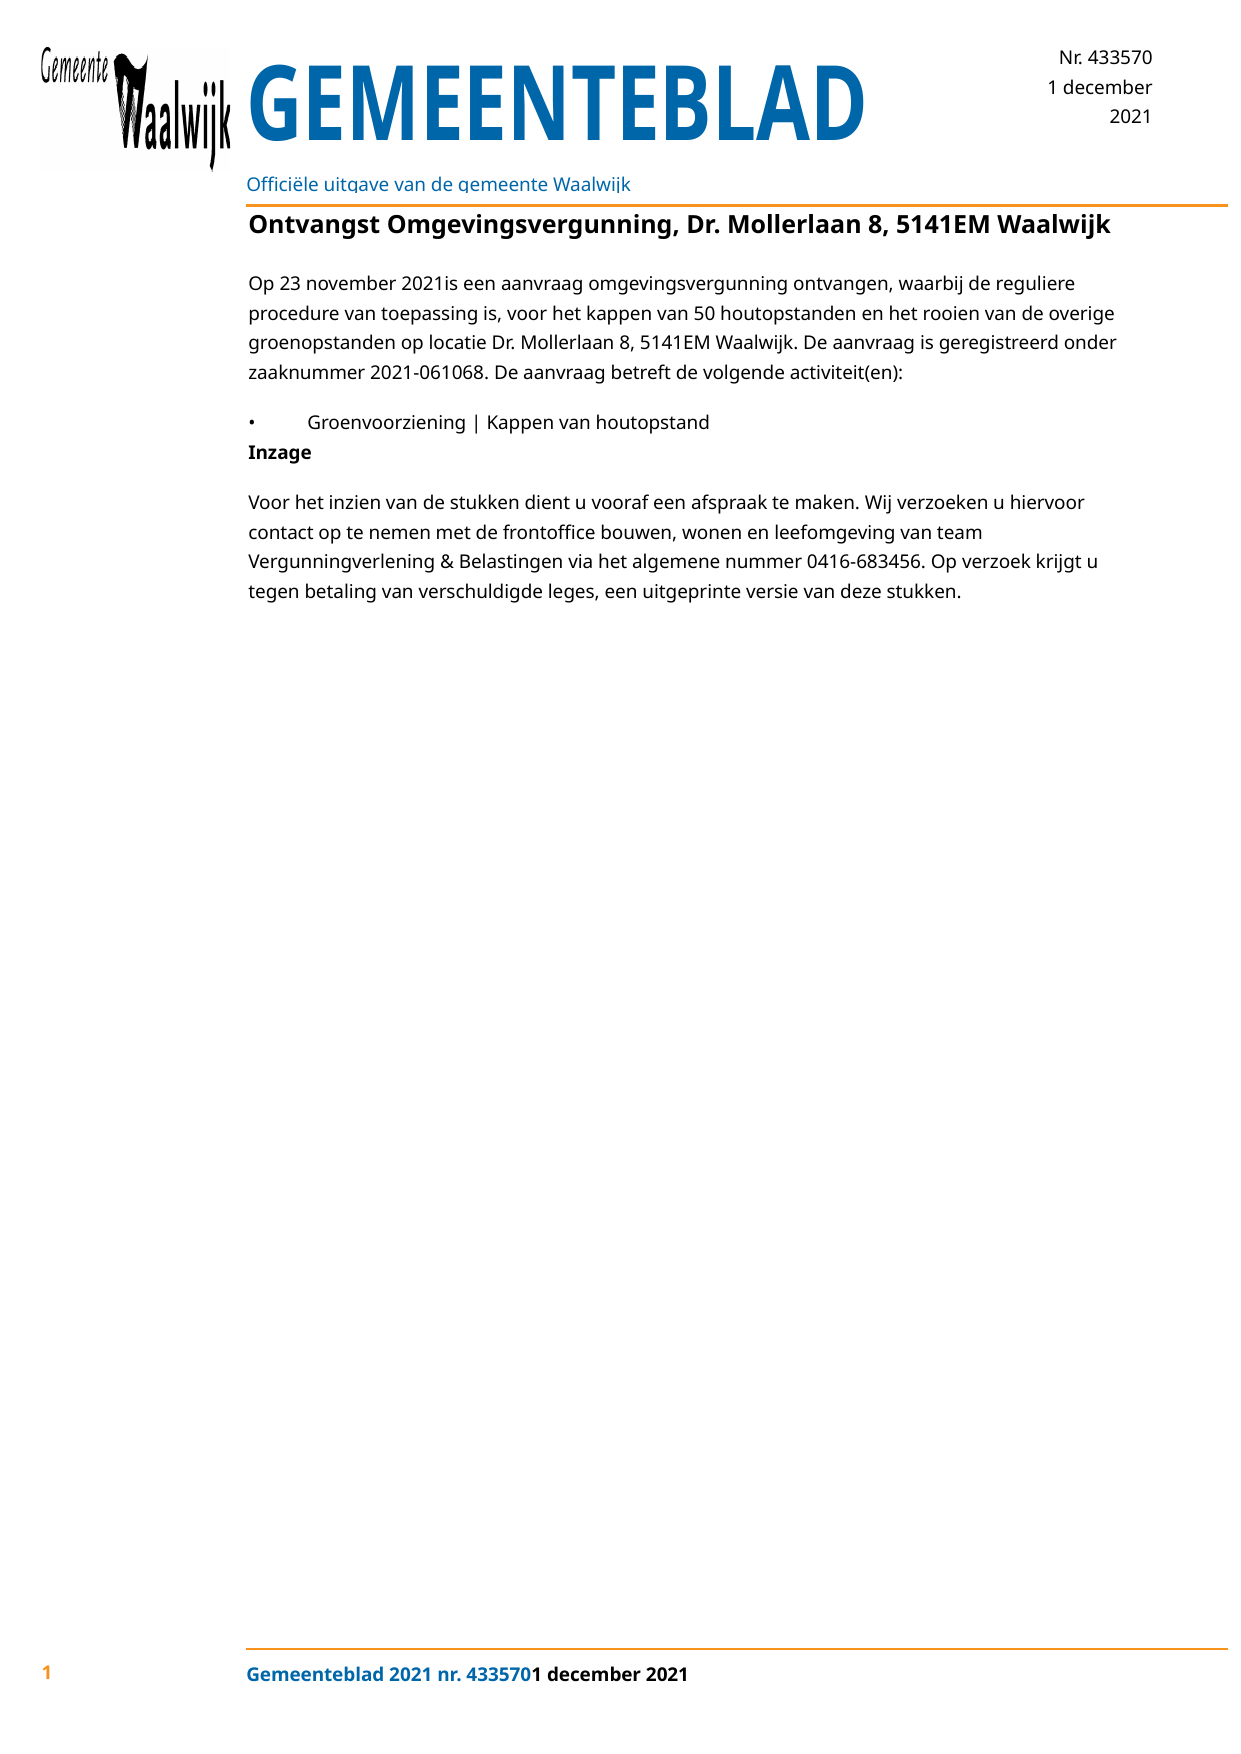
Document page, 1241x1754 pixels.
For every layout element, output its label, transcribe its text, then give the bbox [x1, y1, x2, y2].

text Inzage [248, 439, 1152, 465]
list Groenvoorziening | Kappen van houtopstand [248, 409, 1152, 435]
text Voor het inzien van de stukken dient u vooraf een afspraak te maken. Wij verzoeken u hiervoor contact op te nemen met de frontoffice bouwen, wonen en leefomgeving van team Vergunningverlening & Belastingen via het algemene nummer 0416-683456. Op verzoek krijgt u tegen betaling van verschuldigde leges, een uitgeprinte versie van deze stukken. [248, 489, 1152, 604]
text Ontvangst Omgevingsvergunning, Dr. Mollerlaan 8, 5141EM Waalwijk [248, 207, 1152, 241]
text Op 23 november 2021is een aanvraag omgevingsvergunning ontvangen, waarbij de reguliere procedure van toepassing is, voor het kappen van 50 houtopstanden en het rooien van de overige groenopstanden op locatie Dr. Mollerlaan 8, 5141EM Waalwijk. De aanvraag is geregistreerd onder zaaknummer 2021-061068. De aanvraag betreft de volgende activiteit(en): [248, 270, 1152, 385]
picture [41, 47, 231, 172]
